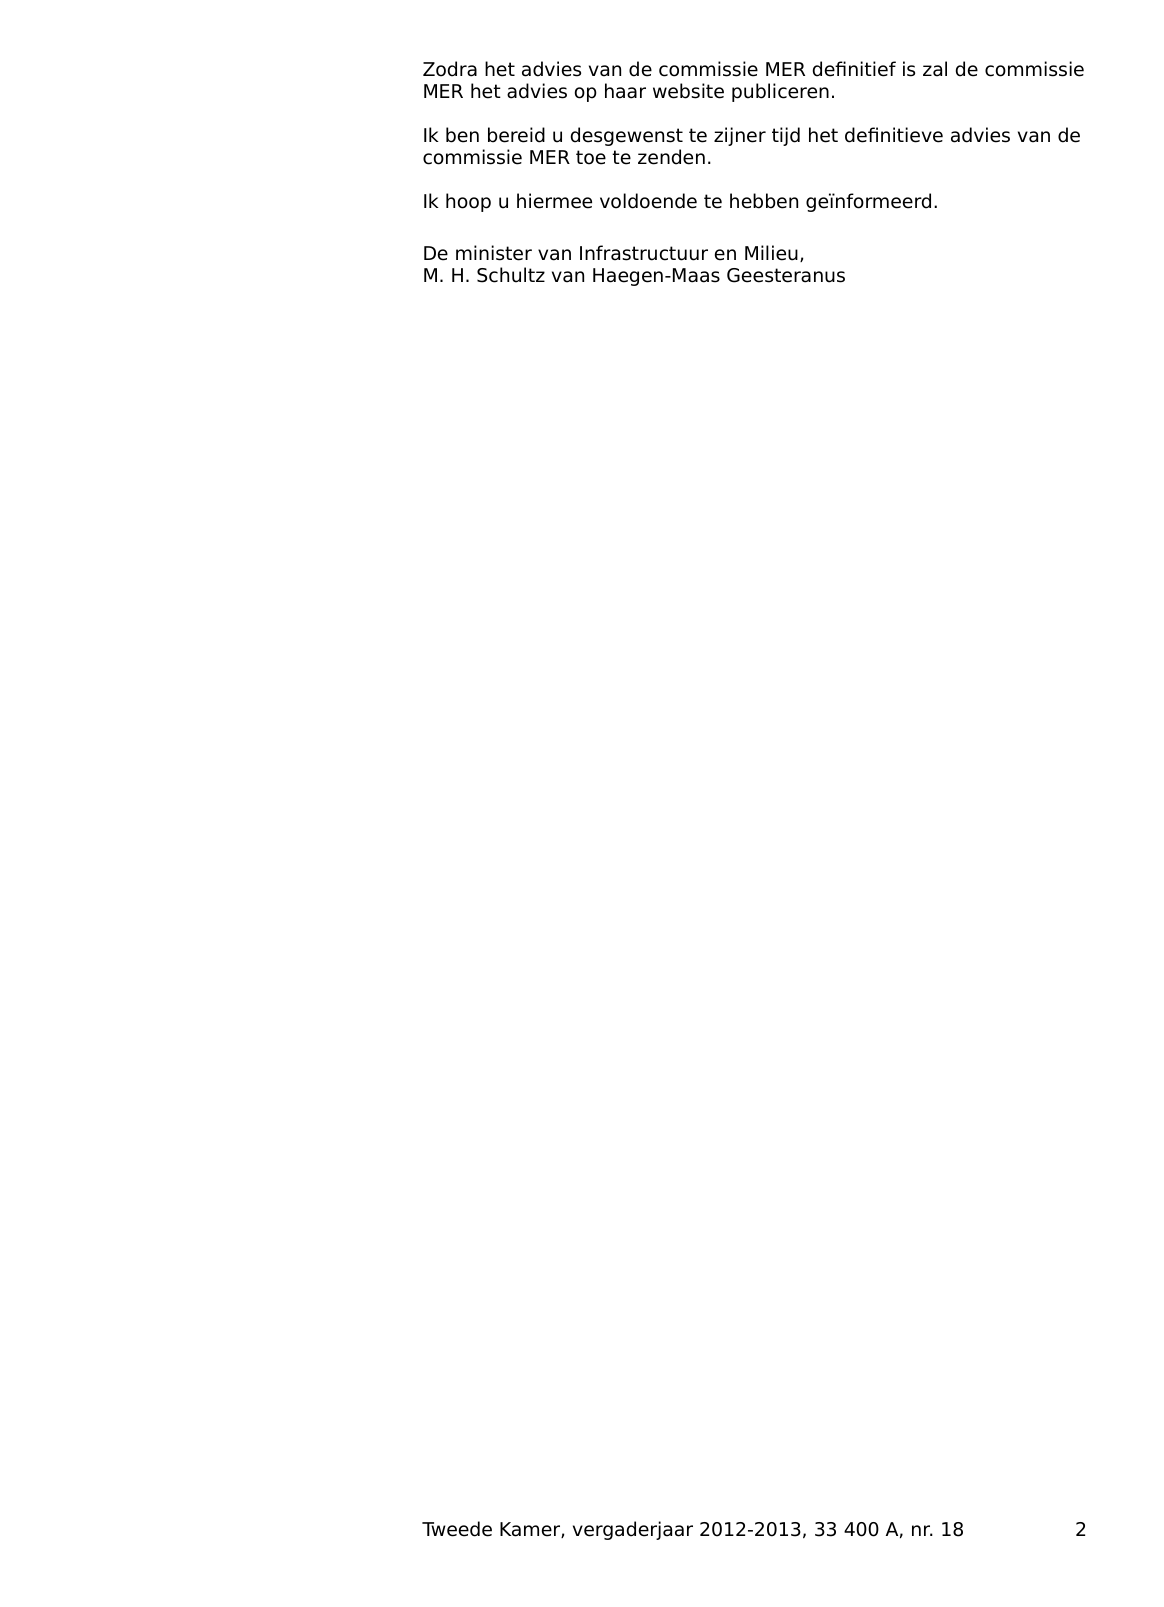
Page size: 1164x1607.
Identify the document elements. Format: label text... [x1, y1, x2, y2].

text De minister van Infrastructuur en Milieu, M. H. Schultz van Haegen-Maas Geesteranus [422, 243, 1087, 287]
text Ik ben bereid u desgewenst te zijner tijd het definitieve advies van de commissie MER toe te zenden. [422, 125, 1087, 169]
text Ik hoop u hiermee voldoende te hebben geïnformeerd. [422, 191, 1087, 213]
text Zodra het advies van de commissie MER definitief is zal de commissie MER het advies op haar website publiceren. [422, 59, 1087, 103]
